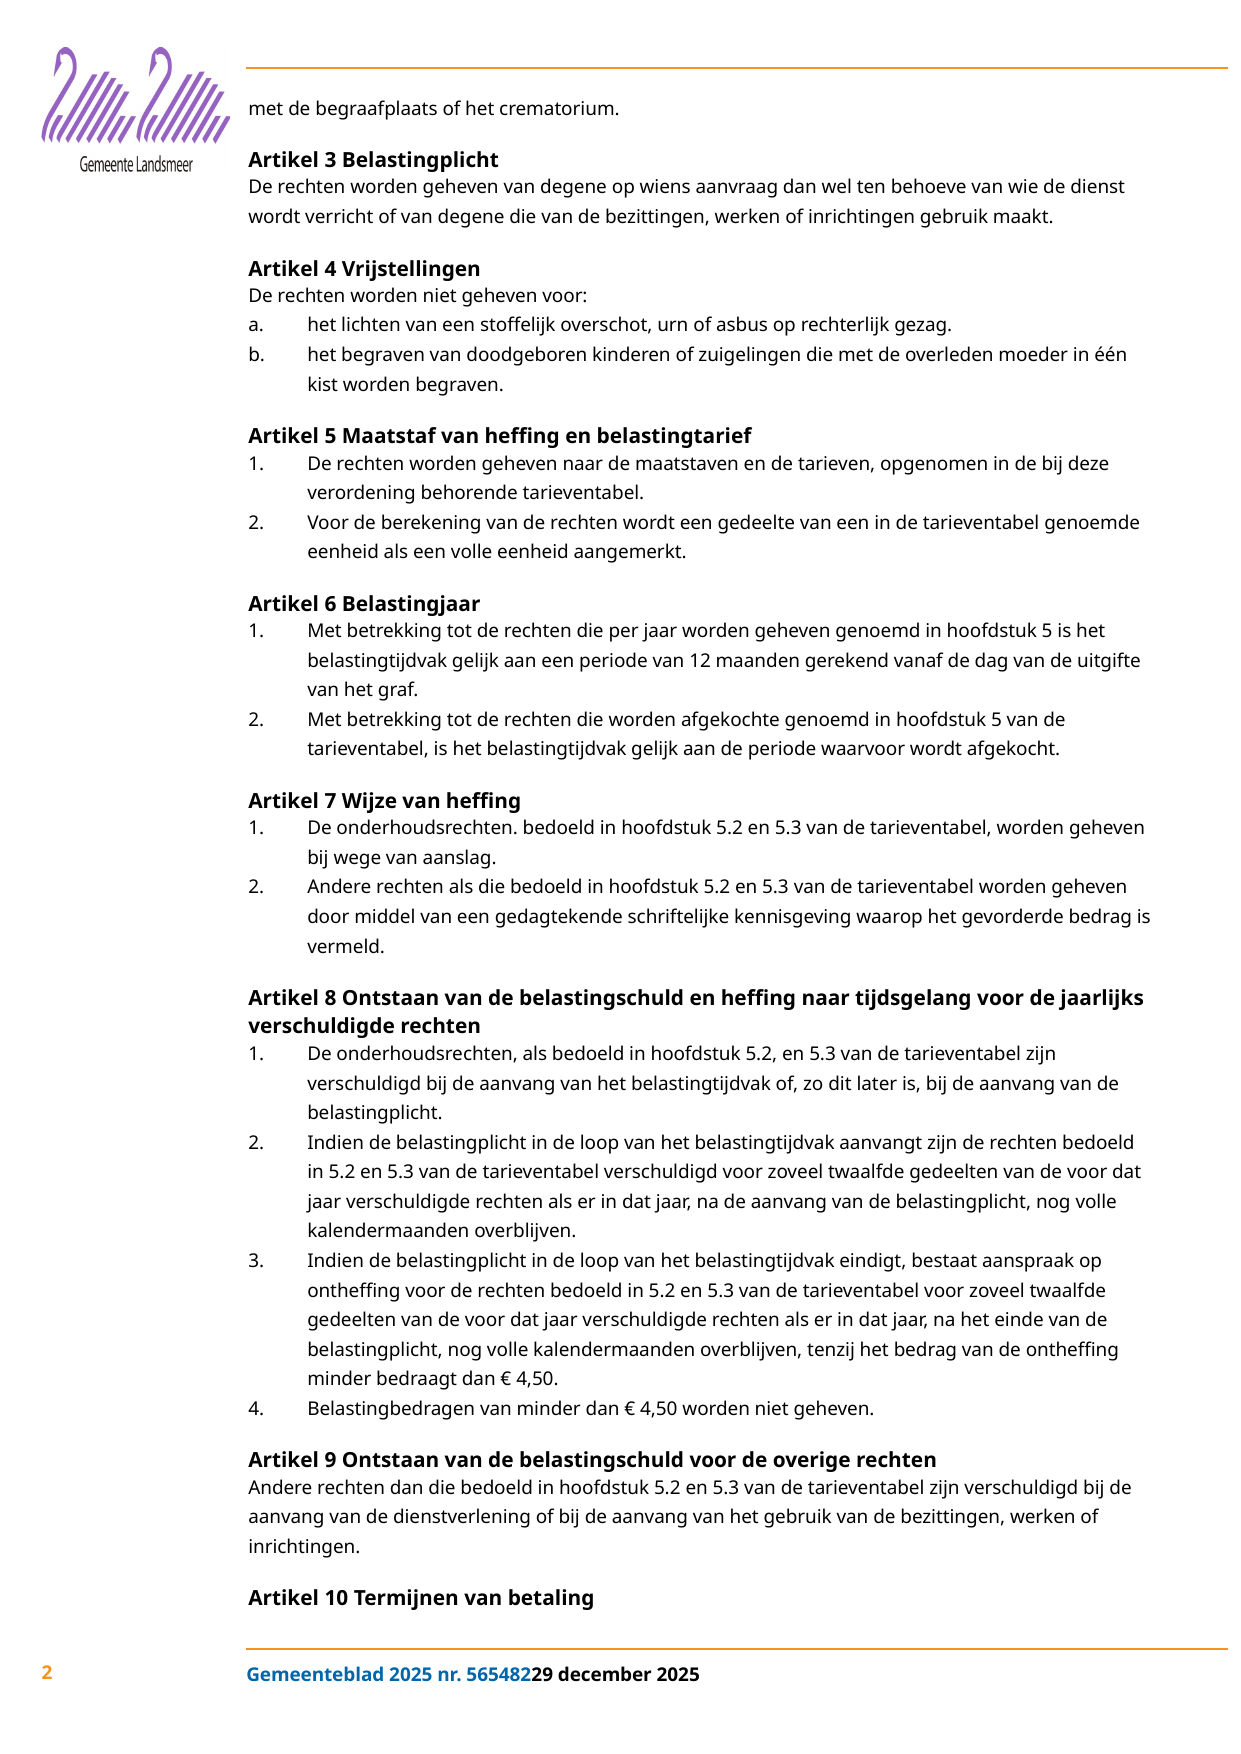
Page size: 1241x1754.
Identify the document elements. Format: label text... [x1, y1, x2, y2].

list Met betrekking tot de rechten die per jaar worden geheven genoemd in hoofdstuk 5 is het belastingtijdvak gelijk aan een periode van 12 maanden gerekend vanaf de dag van de uitgifte van het graf. [248, 617, 1152, 702]
text Artikel 8 Ontstaan van de belastingschuld en heffing naar tijdsgelang voor de jaarlijks verschuldigde rechten [248, 983, 1152, 1040]
text Andere rechten dan die bedoeld in hoofdstuk 5.2 en 5.3 van de tarieventabel zijn verschuldigd bij de aanvang van de dienstverlening of bij de aanvang van het gebruik van de bezittingen, werken of inrichtingen. [248, 1474, 1152, 1559]
list Andere rechten als die bedoeld in hoofdstuk 5.2 en 5.3 van de tarieventabel worden geheven door middel van een gedagtekende schriftelijke kennisgeving waarop het gevorderde bedrag is vermeld. [248, 874, 1152, 958]
text Artikel 3 Belastingplicht [248, 145, 1152, 174]
text Artikel 10 Termijnen van betaling [248, 1583, 1152, 1612]
text Artikel 4 Vrijstellingen [248, 254, 1152, 282]
list het lichten van een stoffelijk overschot, urn of asbus op rechterlijk gezag. [248, 312, 1152, 337]
text De rechten worden geheven van degene op wiens aanvraag dan wel ten behoeve van wie de dienst wordt verricht of van degene die van de bezittingen, werken of inrichtingen gebruik maakt. [248, 174, 1152, 229]
text Artikel 9 Ontstaan van de belastingschuld voor de overige rechten [248, 1446, 1152, 1474]
text Artikel 6 Belastingjaar [248, 589, 1152, 617]
list De onderhoudsrechten. bedoeld in hoofdstuk 5.2 en 5.3 van de tarieventabel, worden geheven bij wege van aanslag. [248, 814, 1152, 870]
list De onderhoudsrechten, als bedoeld in hoofdstuk 5.2, en 5.3 van de tarieventabel zijn verschuldigd bij de aanvang van het belastingtijdvak of, zo dit later is, bij de aanvang van de belastingplicht. [248, 1040, 1152, 1125]
list Indien de belastingplicht in de loop van het belastingtijdvak eindigt, bestaat aanspraak op ontheffing voor de rechten bedoeld in 5.2 en 5.3 van de tarieventabel voor zoveel twaalfde gedeelten van de voor dat jaar verschuldigde rechten als er in dat jaar, na het einde van de belastingplicht, nog volle kalendermaanden overblijven, tenzij het bedrag van de ontheffing minder bedraagt dan € 4,50. [248, 1247, 1152, 1391]
picture [41, 47, 231, 172]
list Indien de belastingplicht in de loop van het belastingtijdvak aanvangt zijn de rechten bedoeld in 5.2 en 5.3 van de tarieventabel verschuldigd voor zoveel twaalfde gedeelten van de voor dat jaar verschuldigde rechten als er in dat jaar, na de aanvang van de belastingplicht, nog volle kalendermaanden overblijven. [248, 1129, 1152, 1243]
list De rechten worden geheven naar de maatstaven en de tarieven, opgenomen in de bij deze verordening behorende tarieventabel. [248, 450, 1152, 505]
text met de begraafplaats of het crematorium. [248, 95, 1152, 121]
list Voor de berekening van de rechten wordt een gedeelte van een in de tarieventabel genoemde eenheid als een volle eenheid aangemerkt. [248, 509, 1152, 564]
list het begraven van doodgeboren kinderen of zuigelingen die met de overleden moeder in één kist worden begraven. [248, 341, 1152, 397]
list Belastingbedragen van minder dan € 4,50 worden niet geheven. [248, 1395, 1152, 1421]
text De rechten worden niet geheven voor: [248, 282, 1152, 308]
list Met betrekking tot de rechten die worden afgekochte genoemd in hoofdstuk 5 van de tarieventabel, is het belastingtijdvak gelijk aan de periode waarvoor wordt afgekocht. [248, 706, 1152, 761]
text Artikel 7 Wijze van heffing [248, 786, 1152, 814]
text Artikel 5 Maatstaf van heffing en belastingtarief [248, 421, 1152, 450]
